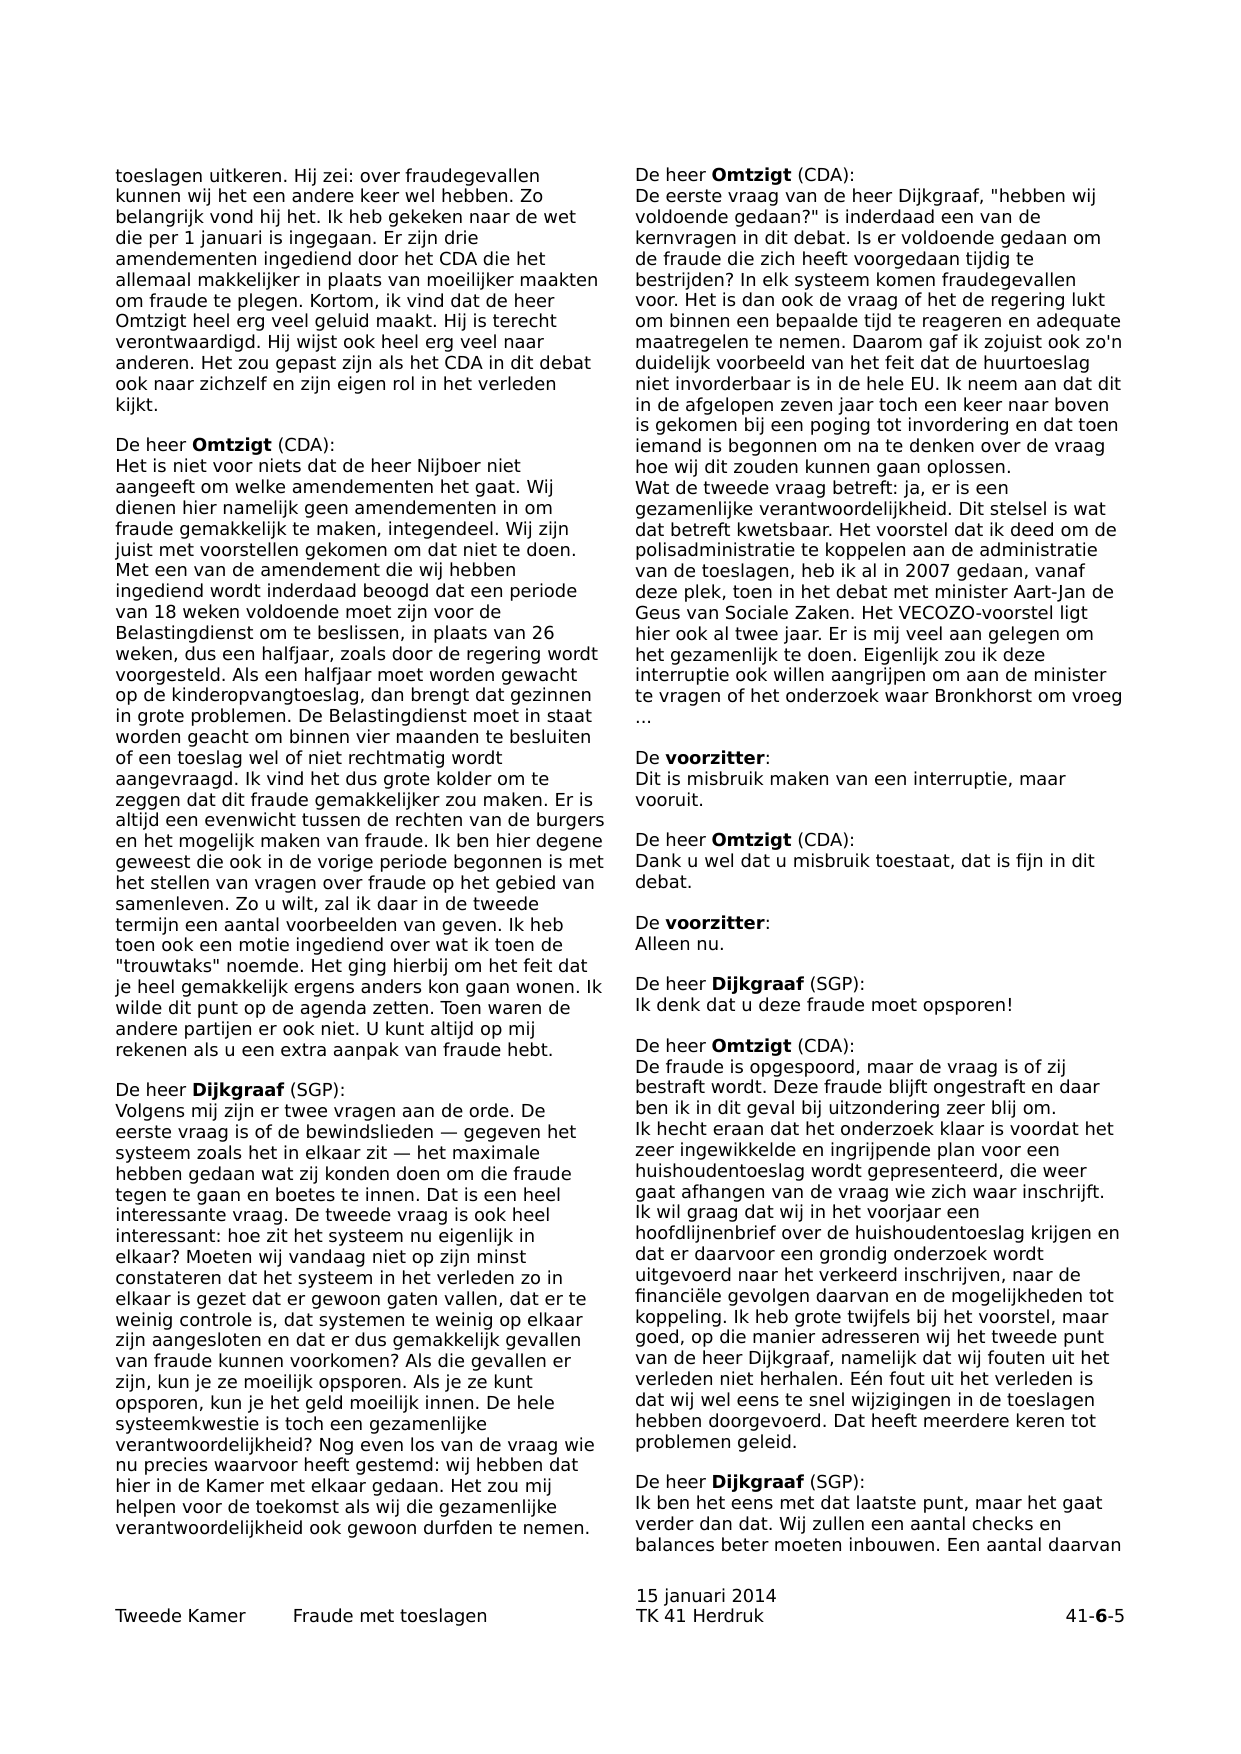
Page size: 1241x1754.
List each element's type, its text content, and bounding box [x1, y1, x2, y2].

text De voorzitter: [635, 912, 1125, 933]
text Ik ben het eens met dat laatste punt, maar het gaat verder dan dat. Wij zullen een aantal checks en balances beter moeten inbouwen. Een aantal daarvan [635, 1493, 1125, 1555]
text De heer Dijkgraaf (SGP): [635, 1472, 1125, 1493]
text De heer Omtzigt (CDA): [635, 165, 1125, 186]
text De heer Omtzigt (CDA): [635, 830, 1125, 851]
text De heer Omtzigt (CDA): [115, 435, 605, 456]
text Dit is misbruik maken van een interruptie, maar vooruit. [635, 768, 1125, 810]
text Ik denk dat u deze fraude moet opsporen! [635, 995, 1125, 1016]
text toeslagen uitkeren. Hij zei: over fraudegevallen kunnen wij het een andere keer wel hebben. Zo belangrijk vond hij het. Ik heb gekeken naar de wet die per 1 januari is ingegaan. Er zijn drie amendementen ingediend door het CDA die het allemaal makkelijker in plaats van moeilijker maakten om fraude te plegen. Kortom, ik vind dat de heer Omtzigt heel erg veel geluid maakt. Hij is terecht verontwaardigd. Hij wijst ook heel erg veel naar anderen. Het zou gepast zijn als het CDA in dit debat ook naar zichzelf en zijn eigen rol in het verleden kijkt. [115, 165, 605, 415]
text Volgens mij zijn er twee vragen aan de orde. De eerste vraag is of de bewindslieden — gegeven het systeem zoals het in elkaar zit — het maximale hebben gedaan wat zij konden doen om die fraude tegen te gaan en boetes te innen. Dat is een heel interessante vraag. De tweede vraag is ook heel interessant: hoe zit het systeem nu eigenlijk in elkaar? Moeten wij vandaag niet op zijn minst constateren dat het systeem in het verleden zo in elkaar is gezet dat er gewoon gaten vallen, dat er te weinig controle is, dat systemen te weinig op elkaar zijn aangesloten en dat er dus gemakkelijk gevallen van fraude kunnen voorkomen? Als die gevallen er zijn, kun je ze moeilijk opsporen. Als je ze kunt opsporen, kun je het geld moeilijk innen. De hele systeemkwestie is toch een gezamenlijke verantwoordelijkheid? Nog even los van de vraag wie nu precies waarvoor heeft gestemd: wij hebben dat hier in de Kamer met elkaar gedaan. Het zou mij helpen voor de toekomst als wij die gezamenlijke verantwoordelijkheid ook gewoon durfden te nemen. [115, 1101, 605, 1538]
text De fraude is opgespoord, maar de vraag is of zij bestraft wordt. Deze fraude blijft ongestraft en daar ben ik in dit geval bij uitzondering zeer blij om. [635, 1056, 1125, 1119]
text Het is niet voor niets dat de heer Nijboer niet aangeeft om welke amendementen het gaat. Wij dienen hier namelijk geen amendementen in om fraude gemakkelijk te maken, integendeel. Wij zijn juist met voorstellen gekomen om dat niet te doen. Met een van de amendement die wij hebben ingediend wordt inderdaad beoogd dat een periode van 18 weken voldoende moet zijn voor de Belastingdienst om te beslissen, in plaats van 26 weken, dus een halfjaar, zoals door de regering wordt voorgesteld. Als een halfjaar moet worden gewacht op de kinderopvangtoeslag, dan brengt dat gezinnen in grote problemen. De Belastingdienst moet in staat worden geacht om binnen vier maanden te besluiten of een toeslag wel of niet rechtmatig wordt aangevraagd. Ik vind het dus grote kolder om te zeggen dat dit fraude gemakkelijker zou maken. Er is altijd een evenwicht tussen de rechten van de burgers en het mogelijk maken van fraude. Ik ben hier degene geweest die ook in de vorige periode begonnen is met het stellen van vragen over fraude op het gebied van samenleven. Zo u wilt, zal ik daar in de tweede termijn een aantal voorbeelden van geven. Ik heb toen ook een motie ingediend over wat ik toen de "trouwtaks" noemde. Het ging hierbij om het feit dat je heel gemakkelijk ergens anders kon gaan wonen. Ik wilde dit punt op de agenda zetten. Toen waren de andere partijen er ook niet. U kunt altijd op mij rekenen als u een extra aanpak van fraude hebt. [115, 456, 605, 1060]
text De eerste vraag van de heer Dijkgraaf, "hebben wij voldoende gedaan?" is inderdaad een van de kernvragen in dit debat. Is er voldoende gedaan om de fraude die zich heeft voorgedaan tijdig te bestrijden? In elk systeem komen fraudegevallen voor. Het is dan ook de vraag of het de regering lukt om binnen een bepaalde tijd te reageren en adequate maatregelen te nemen. Daarom gaf ik zojuist ook zo'n duidelijk voorbeeld van het feit dat de huurtoeslag niet invorderbaar is in de hele EU. Ik neem aan dat dit in de afgelopen zeven jaar toch een keer naar boven is gekomen bij een poging tot invordering en dat toen iemand is begonnen om na te denken over de vraag hoe wij dit zouden kunnen gaan oplossen. [635, 186, 1125, 478]
text Ik hecht eraan dat het onderzoek klaar is voordat het zeer ingewikkelde en ingrijpende plan voor een huishoudentoeslag wordt gepresenteerd, die weer gaat afhangen van de vraag wie zich waar inschrijft. Ik wil graag dat wij in het voorjaar een hoofdlijnenbrief over de huishoudentoeslag krijgen en dat er daarvoor een grondig onderzoek wordt uitgevoerd naar het verkeerd inschrijven, naar de financiële gevolgen daarvan en de mogelijkheden tot koppeling. Ik heb grote twijfels bij het voorstel, maar goed, op die manier adresseren wij het tweede punt van de heer Dijkgraaf, namelijk dat wij fouten uit het verleden niet herhalen. Eén fout uit het verleden is dat wij wel eens te snel wijzigingen in de toeslagen hebben doorgevoerd. Dat heeft meerdere keren tot problemen geleid. [635, 1119, 1125, 1452]
text Wat de tweede vraag betreft: ja, er is een gezamenlijke verantwoordelijkheid. Dit stelsel is wat dat betreft kwetsbaar. Het voorstel dat ik deed om de polisadministratie te koppelen aan de administratie van de toeslagen, heb ik al in 2007 gedaan, vanaf deze plek, toen in het debat met minister Aart-Jan de Geus van Sociale Zaken. Het VECOZO-voorstel ligt hier ook al twee jaar. Er is mij veel aan gelegen om het gezamenlijk te doen. Eigenlijk zou ik deze interruptie ook willen aangrijpen om aan de minister te vragen of het onderzoek waar Bronkhorst om vroeg ... [635, 478, 1125, 728]
text De heer Omtzigt (CDA): [635, 1036, 1125, 1056]
text De heer Dijkgraaf (SGP): [635, 974, 1125, 995]
text De heer Dijkgraaf (SGP): [115, 1080, 605, 1101]
text De voorzitter: [635, 748, 1125, 768]
text Alleen nu. [635, 933, 1125, 954]
text Dank u wel dat u misbruik toestaat, dat is fijn in dit debat. [635, 851, 1125, 892]
